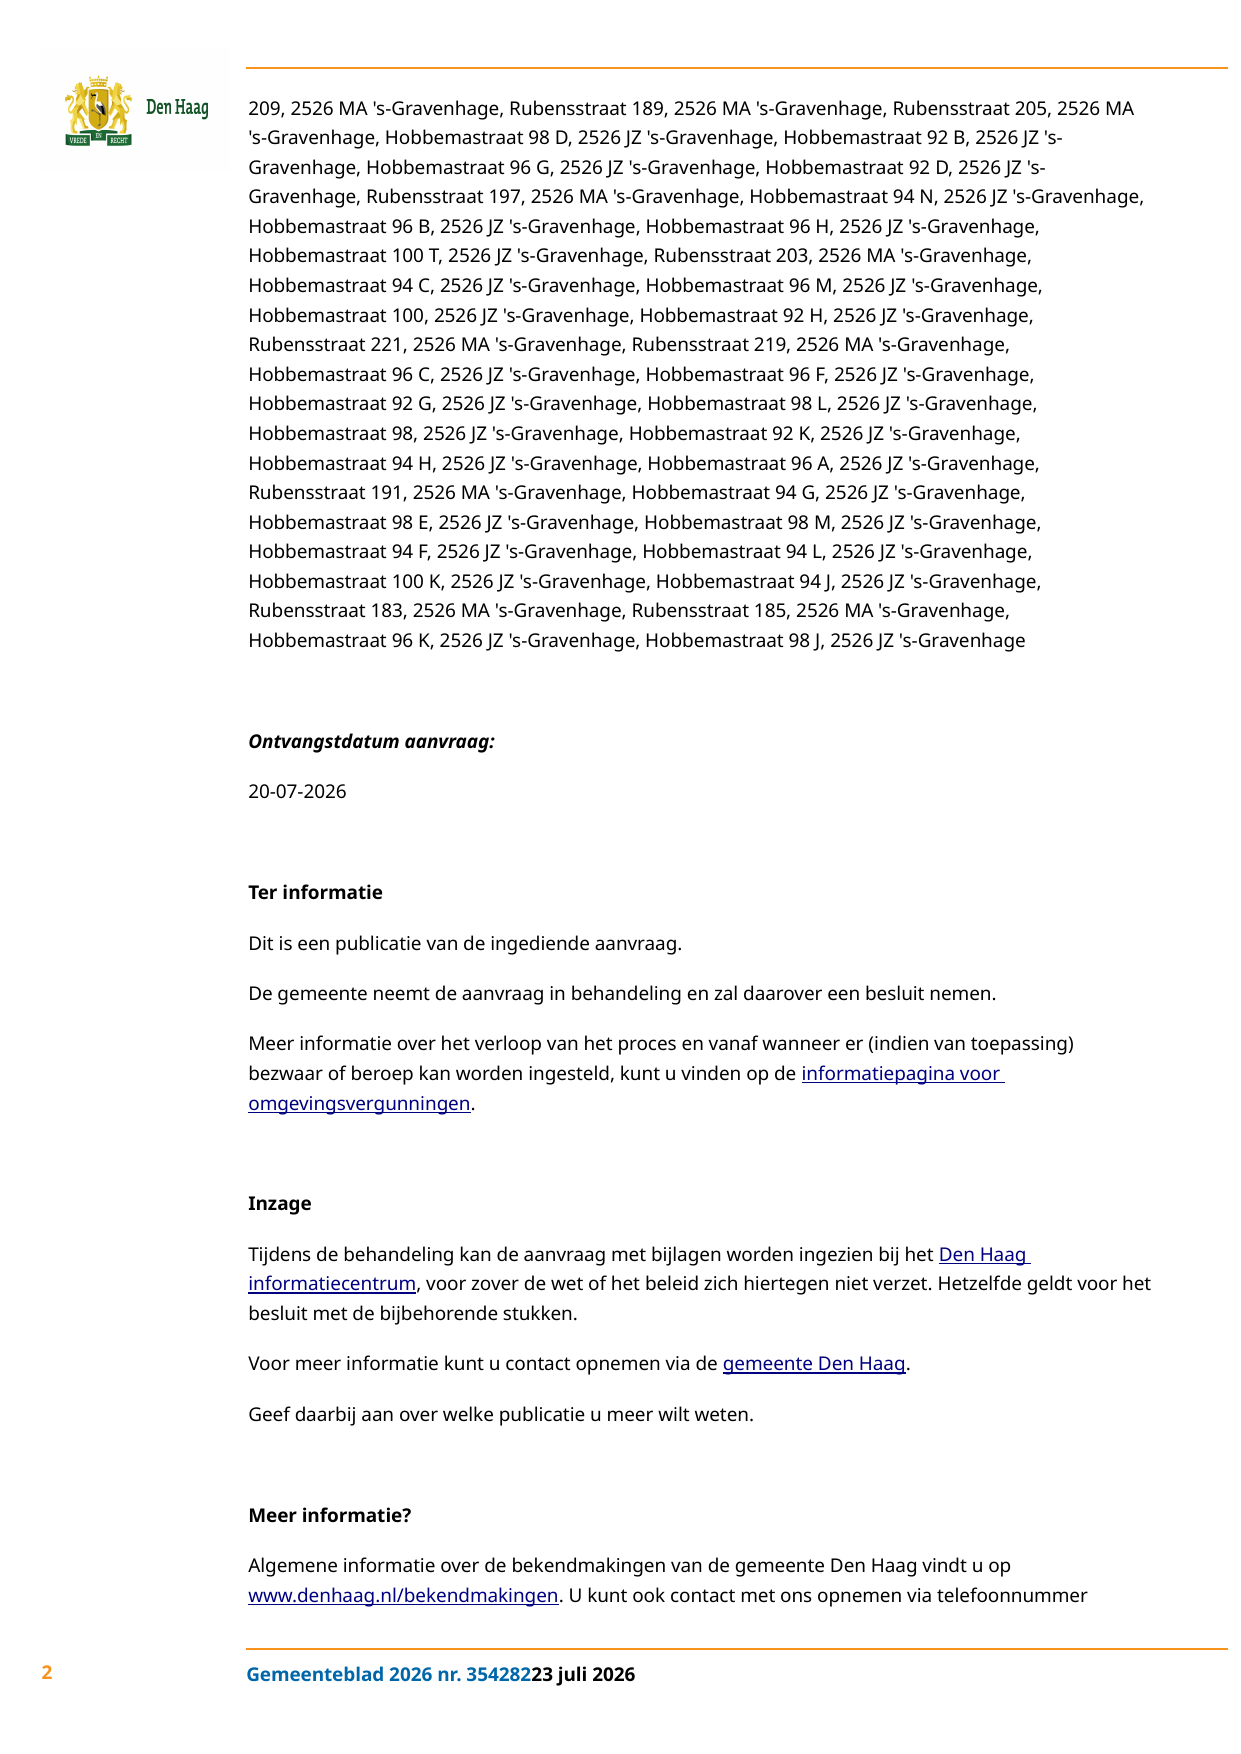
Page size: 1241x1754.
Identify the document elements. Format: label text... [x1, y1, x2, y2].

text Meer informatie? [248, 1502, 1152, 1528]
text Voor meer informatie kunt u contact opnemen via de gemeente Den Haag. [248, 1351, 1152, 1376]
text Inzage [248, 1191, 1152, 1216]
text 20-07-2026 [248, 778, 1152, 804]
text 209, 2526 MA 's-Gravenhage, Rubensstraat 189, 2526 MA 's-Gravenhage, Rubensstraat 205, 2526 MA 's-Gravenhage, Hobbemastraat 98 D, 2526 JZ 's-Gravenhage, Hobbemastraat 92 B, 2526 JZ 's-Gravenhage, Hobbemastraat 96 G, 2526 JZ 's-Gravenhage, Hobbemastraat 92 D, 2526 JZ 's-Gravenhage, Rubensstraat 197, 2526 MA 's-Gravenhage, Hobbemastraat 94 N, 2526 JZ 's-Gravenhage, Hobbemastraat 96 B, 2526 JZ 's-Gravenhage, Hobbemastraat 96 H, 2526 JZ 's-Gravenhage, Hobbemastraat 100 T, 2526 JZ 's-Gravenhage, Rubensstraat 203, 2526 MA 's-Gravenhage, Hobbemastraat 94 C, 2526 JZ 's-Gravenhage, Hobbemastraat 96 M, 2526 JZ 's-Gravenhage, Hobbemastraat 100, 2526 JZ 's-Gravenhage, Hobbemastraat 92 H, 2526 JZ 's-Gravenhage, Rubensstraat 221, 2526 MA 's-Gravenhage, Rubensstraat 219, 2526 MA 's-Gravenhage, Hobbemastraat 96 C, 2526 JZ 's-Gravenhage, Hobbemastraat 96 F, 2526 JZ 's-Gravenhage, Hobbemastraat 92 G, 2526 JZ 's-Gravenhage, Hobbemastraat 98 L, 2526 JZ 's-Gravenhage, Hobbemastraat 98, 2526 JZ 's-Gravenhage, Hobbemastraat 92 K, 2526 JZ 's-Gravenhage, Hobbemastraat 94 H, 2526 JZ 's-Gravenhage, Hobbemastraat 96 A, 2526 JZ 's-Gravenhage, Rubensstraat 191, 2526 MA 's-Gravenhage, Hobbemastraat 94 G, 2526 JZ 's-Gravenhage, Hobbemastraat 98 E, 2526 JZ 's-Gravenhage, Hobbemastraat 98 M, 2526 JZ 's-Gravenhage, Hobbemastraat 94 F, 2526 JZ 's-Gravenhage, Hobbemastraat 94 L, 2526 JZ 's-Gravenhage, Hobbemastraat 100 K, 2526 JZ 's-Gravenhage, Hobbemastraat 94 J, 2526 JZ 's-Gravenhage, Rubensstraat 183, 2526 MA 's-Gravenhage, Rubensstraat 185, 2526 MA 's-Gravenhage, Hobbemastraat 96 K, 2526 JZ 's-Gravenhage, Hobbemastraat 98 J, 2526 JZ 's-Gravenhage [248, 95, 1152, 653]
text De gemeente neemt de aanvraag in behandeling en zal daarover een besluit nemen. [248, 980, 1152, 1006]
text Dit is een publicatie van de ingediende aanvraag. [248, 930, 1152, 956]
text Ontvangstdatum aanvraag: [248, 728, 1152, 754]
text Ter informatie [248, 879, 1152, 905]
text Algemene informatie over de bekendmakingen van de gemeente Den Haag vindt u op www.denhaag.nl/bekendmakingen. U kunt ook contact met ons opnemen via telefoonnummer [248, 1552, 1152, 1608]
picture [41, 47, 231, 172]
text Tijdens de behandeling kan de aanvraag met bijlagen worden ingezien bij het Den Haag informatiecentrum, voor zover de wet of het beleid zich hiertegen niet verzet. Hetzelfde geldt voor het besluit met de bijbehorende stukken. [248, 1241, 1152, 1326]
text Meer informatie over het verloop van het proces en vanaf wanneer er (indien van toepassing) bezwaar of beroep kan worden ingesteld, kunt u vinden op de informatiepagina voor omgevingsvergunningen. [248, 1031, 1152, 1116]
text Geef daarbij aan over welke publicatie u meer wilt weten. [248, 1401, 1152, 1427]
